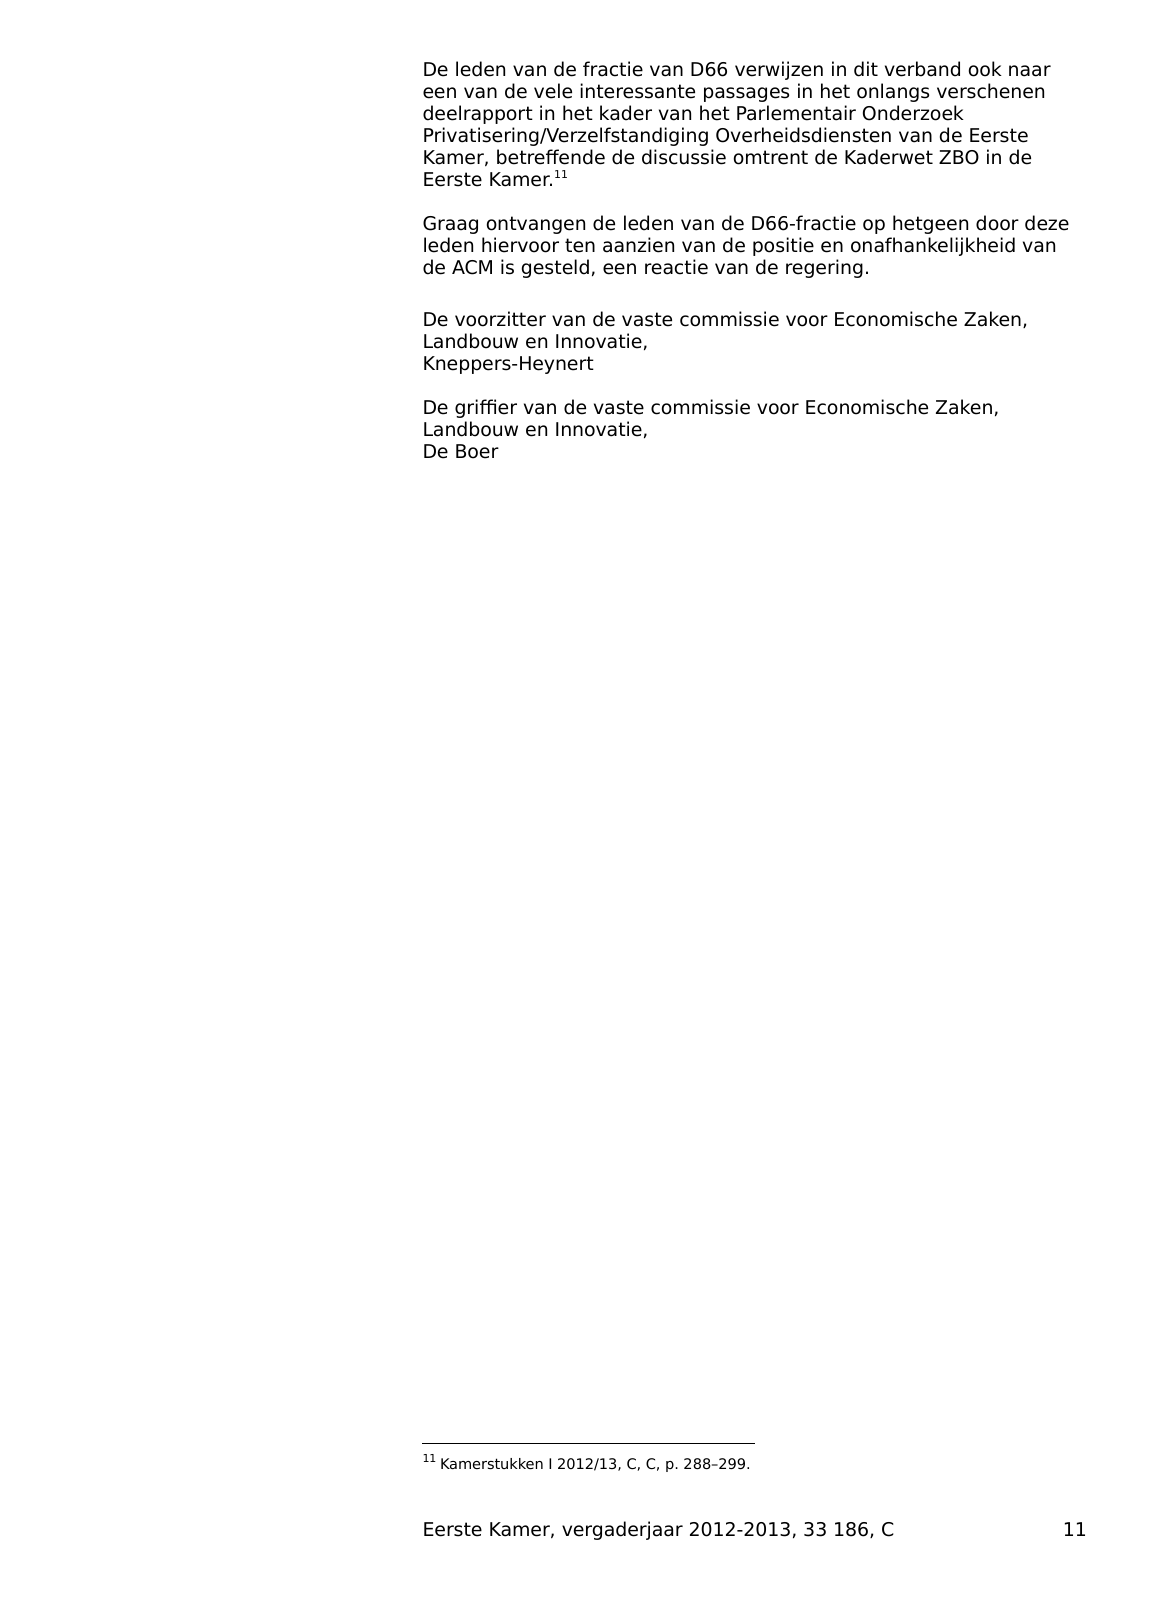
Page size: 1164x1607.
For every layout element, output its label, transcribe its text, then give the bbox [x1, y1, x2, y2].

text Kamerstukken I 2012/13, C, C, p. 288–299. [422, 1452, 1087, 1474]
text Graag ontvangen de leden van de D66-fractie op hetgeen door deze leden hiervoor ten aanzien van de positie en onafhankelijkheid van de ACM is gesteld, een reactie van de regering. [422, 213, 1087, 279]
text De leden van de fractie van D66 verwijzen in dit verband ook naar een van de vele interessante passages in het onlangs verschenen deelrapport in het kader van het Parlementair Onderzoek Privatisering/Verzelfstandiging Overheidsdiensten van de Eerste Kamer, betreffende de discussie omtrent de Kaderwet ZBO in de Eerste Kamer. [422, 59, 1087, 191]
text De griffier van de vaste commissie voor Economische Zaken, Landbouw en Innovatie, De Boer [422, 397, 1087, 463]
text De voorzitter van de vaste commissie voor Economische Zaken, Landbouw en Innovatie, Kneppers-Heynert [422, 309, 1087, 375]
